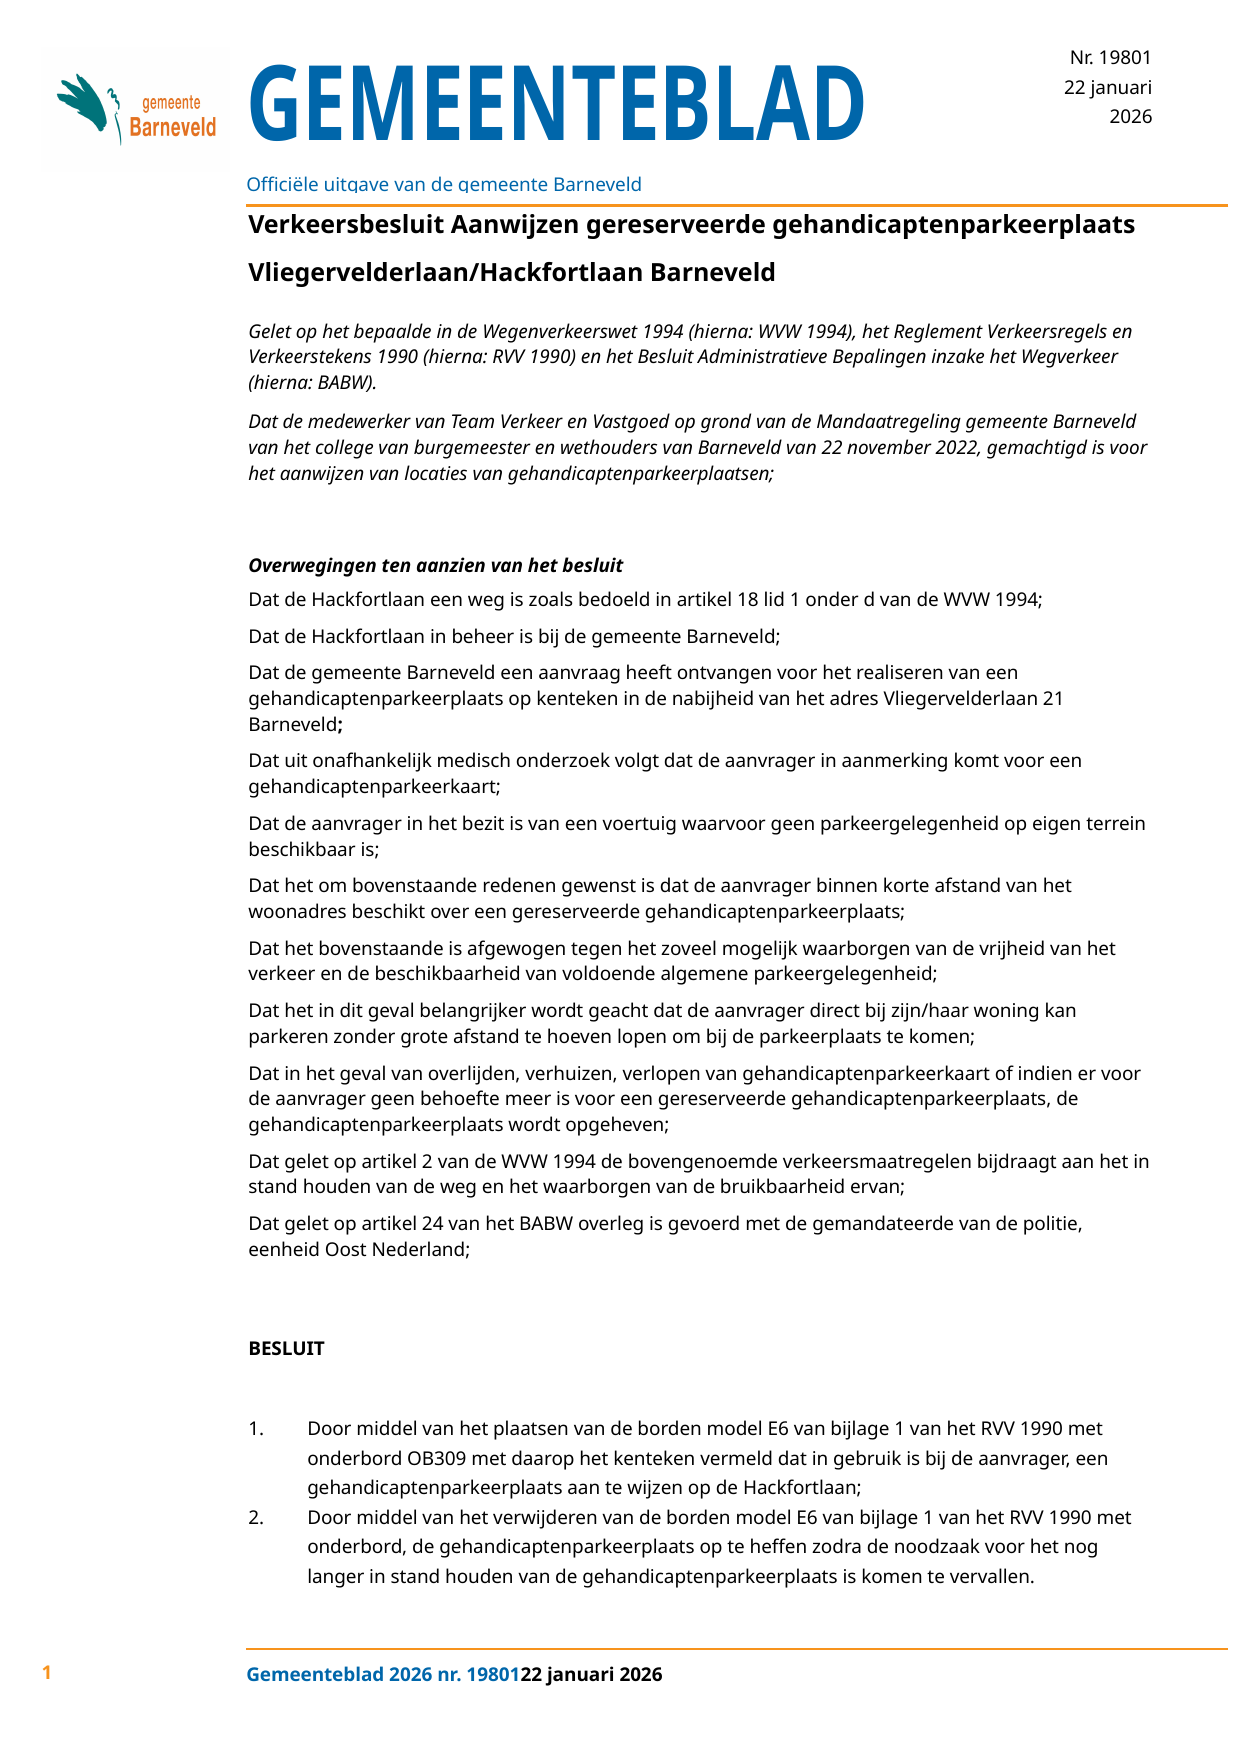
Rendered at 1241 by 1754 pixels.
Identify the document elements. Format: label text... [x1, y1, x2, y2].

text Overwegingen ten aanzien van het besluit [248, 552, 1152, 578]
text Dat gelet op artikel 2 van de WVW 1994 de bovengenoemde verkeersmaatregelen bijdraagt aan het in stand houden van de weg en het waarborgen van de bruikbaarheid ervan; [248, 1148, 1152, 1199]
text Dat de gemeente Barneveld een aanvraag heeft ontvangen voor het realiseren van een gehandicaptenparkeerplaats op kenteken in de nabijheid van het adres Vliegervelderlaan 21 Barneveld; [248, 659, 1152, 737]
text Dat het bovenstaande is afgewogen tegen het zoveel mogelijk waarborgen van de vrijheid van het verkeer en de beschikbaarheid van voldoende algemene parkeergelegenheid; [248, 935, 1152, 986]
text Dat het in dit geval belangrijker wordt geacht dat de aanvrager direct bij zijn/haar woning kan parkeren zonder grote afstand te hoeven lopen om bij de parkeerplaats te komen; [248, 997, 1152, 1049]
text BESLUIT [248, 1335, 1152, 1361]
text Dat de aanvrager in het bezit is van een voertuig waarvoor geen parkeergelegenheid op eigen terrein beschikbaar is; [248, 810, 1152, 862]
text Dat in het geval van overlijden, verhuizen, verlopen van gehandicaptenparkeerkaart of indien er voor de aanvrager geen behoefte meer is voor een gereserveerde gehandicaptenparkeerplaats, de gehandicaptenparkeerplaats wordt opgeheven; [248, 1060, 1152, 1137]
text Verkeersbesluit Aanwijzen gereserveerde gehandicaptenparkeerplaats Vliegervelderlaan/Hackfortlaan Barneveld [248, 207, 1152, 288]
text Dat de Hackfortlaan in beheer is bij de gemeente Barneveld; [248, 623, 1152, 649]
text Dat het om bovenstaande redenen gewenst is dat de aanvrager binnen korte afstand van het woonadres beschikt over een gereserveerde gehandicaptenparkeerplaats; [248, 872, 1152, 924]
text Dat uit onafhankelijk medisch onderzoek volgt dat de aanvrager in aanmerking komt voor een gehandicaptenparkeerkaart; [248, 748, 1152, 799]
picture [41, 47, 231, 172]
text Dat gelet op artikel 24 van het BABW overleg is gevoerd met de gemandateerde van de politie, eenheid Oost Nederland; [248, 1210, 1152, 1262]
text Dat de medewerker van Team Verkeer en Vastgoed op grond van de Mandaatregeling gemeente Barneveld van het college van burgemeester en wethouders van Barneveld van 22 november 2022, gemachtigd is voor het aanwijzen van locaties van gehandicaptenparkeerplaatsen; [248, 409, 1152, 486]
text Gelet op het bepaalde in de Wegenverkeerswet 1994 (hierna: WVW 1994), het Reglement Verkeersregels en Verkeerstekens 1990 (hierna: RVV 1990) en het Besluit Administratieve Bepalingen inzake het Wegverkeer (hierna: BABW). [248, 318, 1152, 395]
list Door middel van het plaatsen van de borden model E6 van bijlage 1 van het RVV 1990 met onderbord OB309 met daarop het kenteken vermeld dat in gebruik is bij de aanvrager, een gehandicaptenparkeerplaats aan te wijzen op de Hackfortlaan; [248, 1415, 1152, 1500]
list Door middel van het verwijderen van de borden model E6 van bijlage 1 van het RVV 1990 met onderbord, de gehandicaptenparkeerplaats op te heffen zodra de noodzaak voor het nog langer in stand houden van de gehandicaptenparkeerplaats is komen te vervallen. [248, 1504, 1152, 1589]
text Dat de Hackfortlaan een weg is zoals bedoeld in artikel 18 lid 1 onder d van de WVW 1994; [248, 586, 1152, 612]
